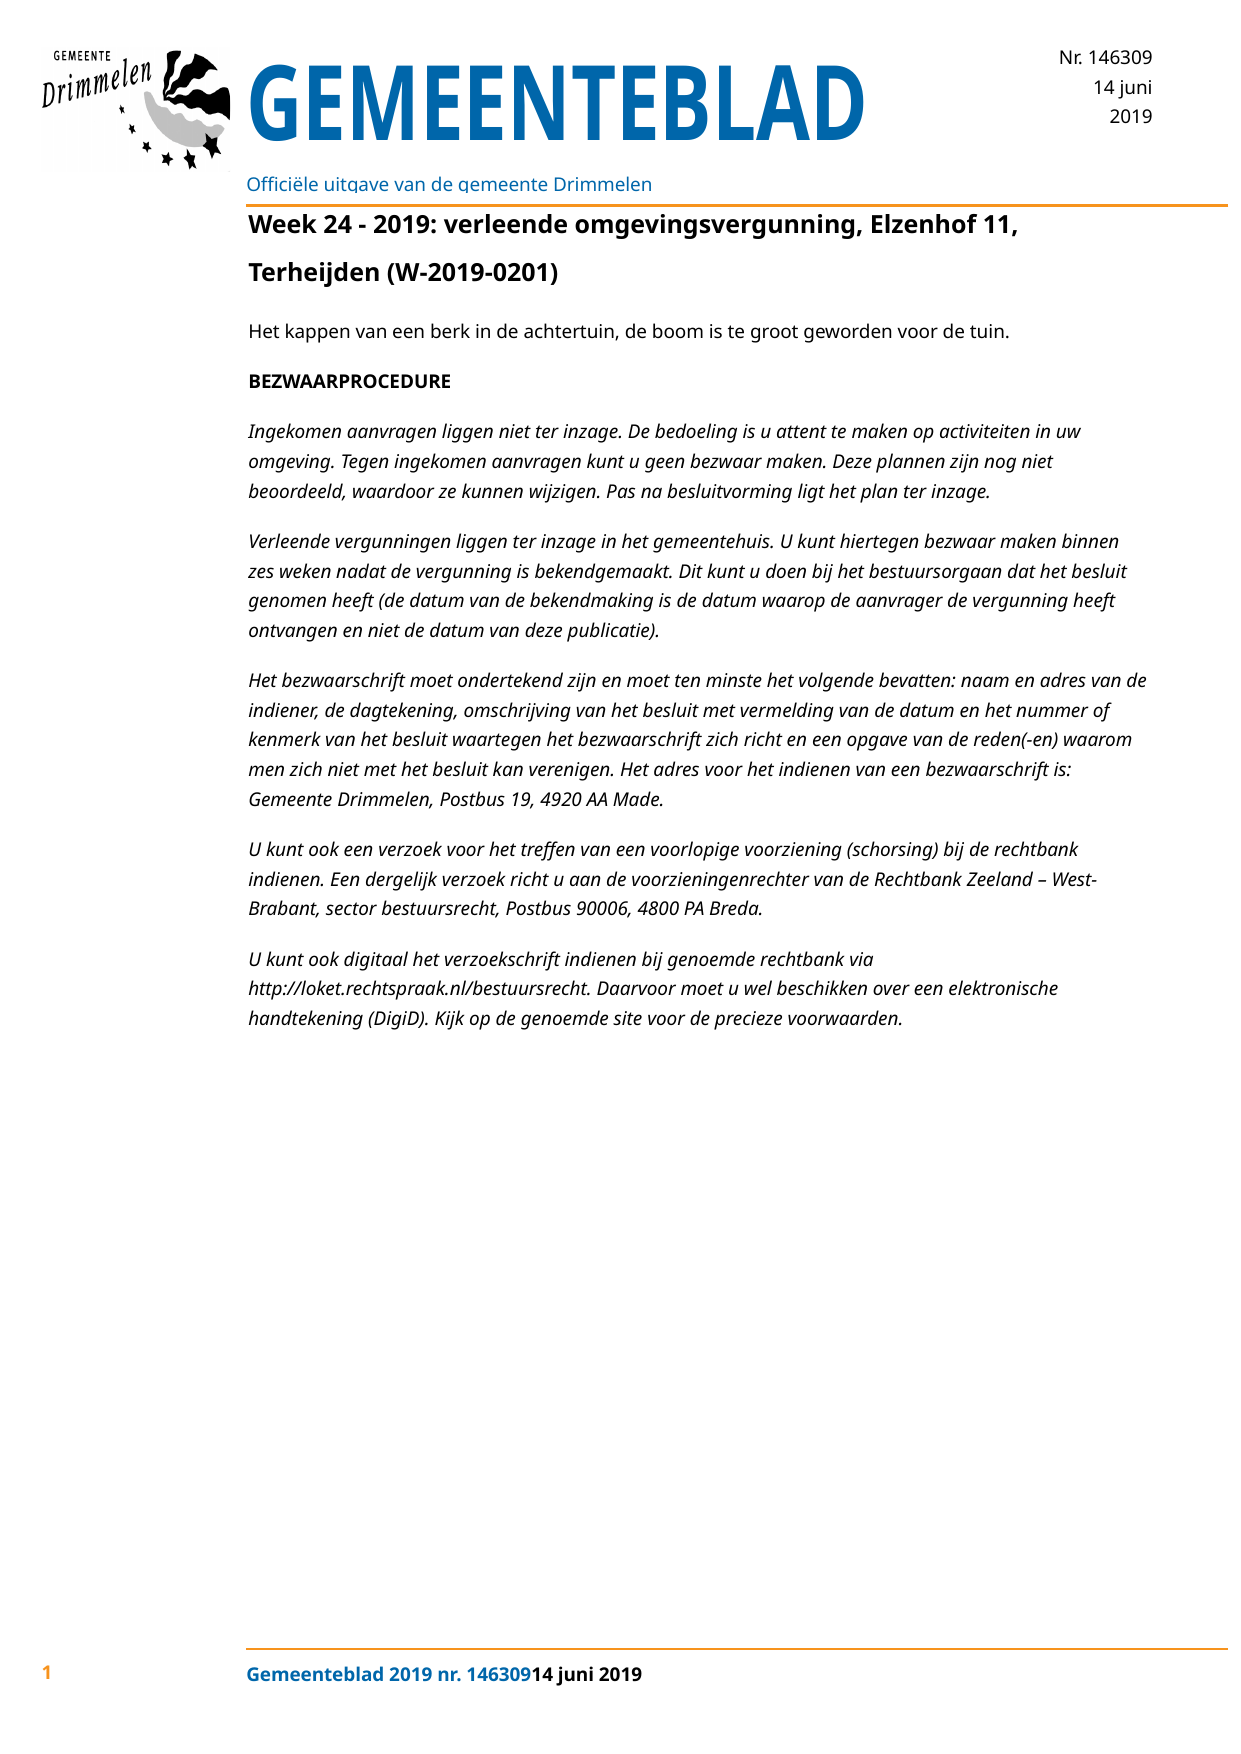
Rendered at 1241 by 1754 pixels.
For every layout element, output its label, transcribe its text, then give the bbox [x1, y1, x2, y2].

text Het bezwaarschrift moet ondertekend zijn en moet ten minste het volgende bevatten: naam en adres van de indiener, de dagtekening, omschrijving van het besluit met vermelding van de datum en het nummer of kenmerk van het besluit waartegen het bezwaarschrift zich richt en een opgave van de reden(-en) waarom men zich niet met het besluit kan verenigen. Het adres voor het indienen van een bezwaarschrift is: Gemeente Drimmelen, Postbus 19, 4920 AA Made. [248, 667, 1152, 812]
picture [41, 47, 231, 172]
text Week 24 - 2019: verleende omgevingsvergunning, Elzenhof 11, Terheijden (W-2019-0201) [248, 207, 1152, 288]
text U kunt ook een verzoek voor het treffen van een voorlopige voorziening (schorsing) bij de rechtbank indienen. Een dergelijk verzoek richt u aan de voorzieningenrechter van de Rechtbank Zeeland – West-Brabant, sector bestuursrecht, Postbus 90006, 4800 PA Breda. [248, 836, 1152, 921]
text BEZWAARPROCEDURE [248, 368, 1152, 394]
text Het kappen van een berk in de achtertuin, de boom is te groot geworden voor de tuin. [248, 318, 1152, 344]
text Verleende vergunningen liggen ter inzage in het gemeentehuis. U kunt hiertegen bezwaar maken binnen zes weken nadat de vergunning is bekendgemaakt. Dit kunt u doen bij het bestuursorgaan dat het besluit genomen heeft (de datum van de bekendmaking is de datum waarop de aanvrager de vergunning heeft ontvangen en niet de datum van deze publicatie). [248, 528, 1152, 643]
text U kunt ook digitaal het verzoekschrift indienen bij genoemde rechtbank via http://loket.rechtspraak.nl/bestuursrecht. Daarvoor moet u wel beschikken over een elektronische handtekening (DigiD). Kijk op de genoemde site voor de precieze voorwaarden. [248, 946, 1152, 1031]
text Ingekomen aanvragen liggen niet ter inzage. De bedoeling is u attent te maken op activiteiten in uw omgeving. Tegen ingekomen aanvragen kunt u geen bezwaar maken. Deze plannen zijn nog niet beoordeeld, waardoor ze kunnen wijzigen. Pas na besluitvorming ligt het plan ter inzage. [248, 419, 1152, 504]
